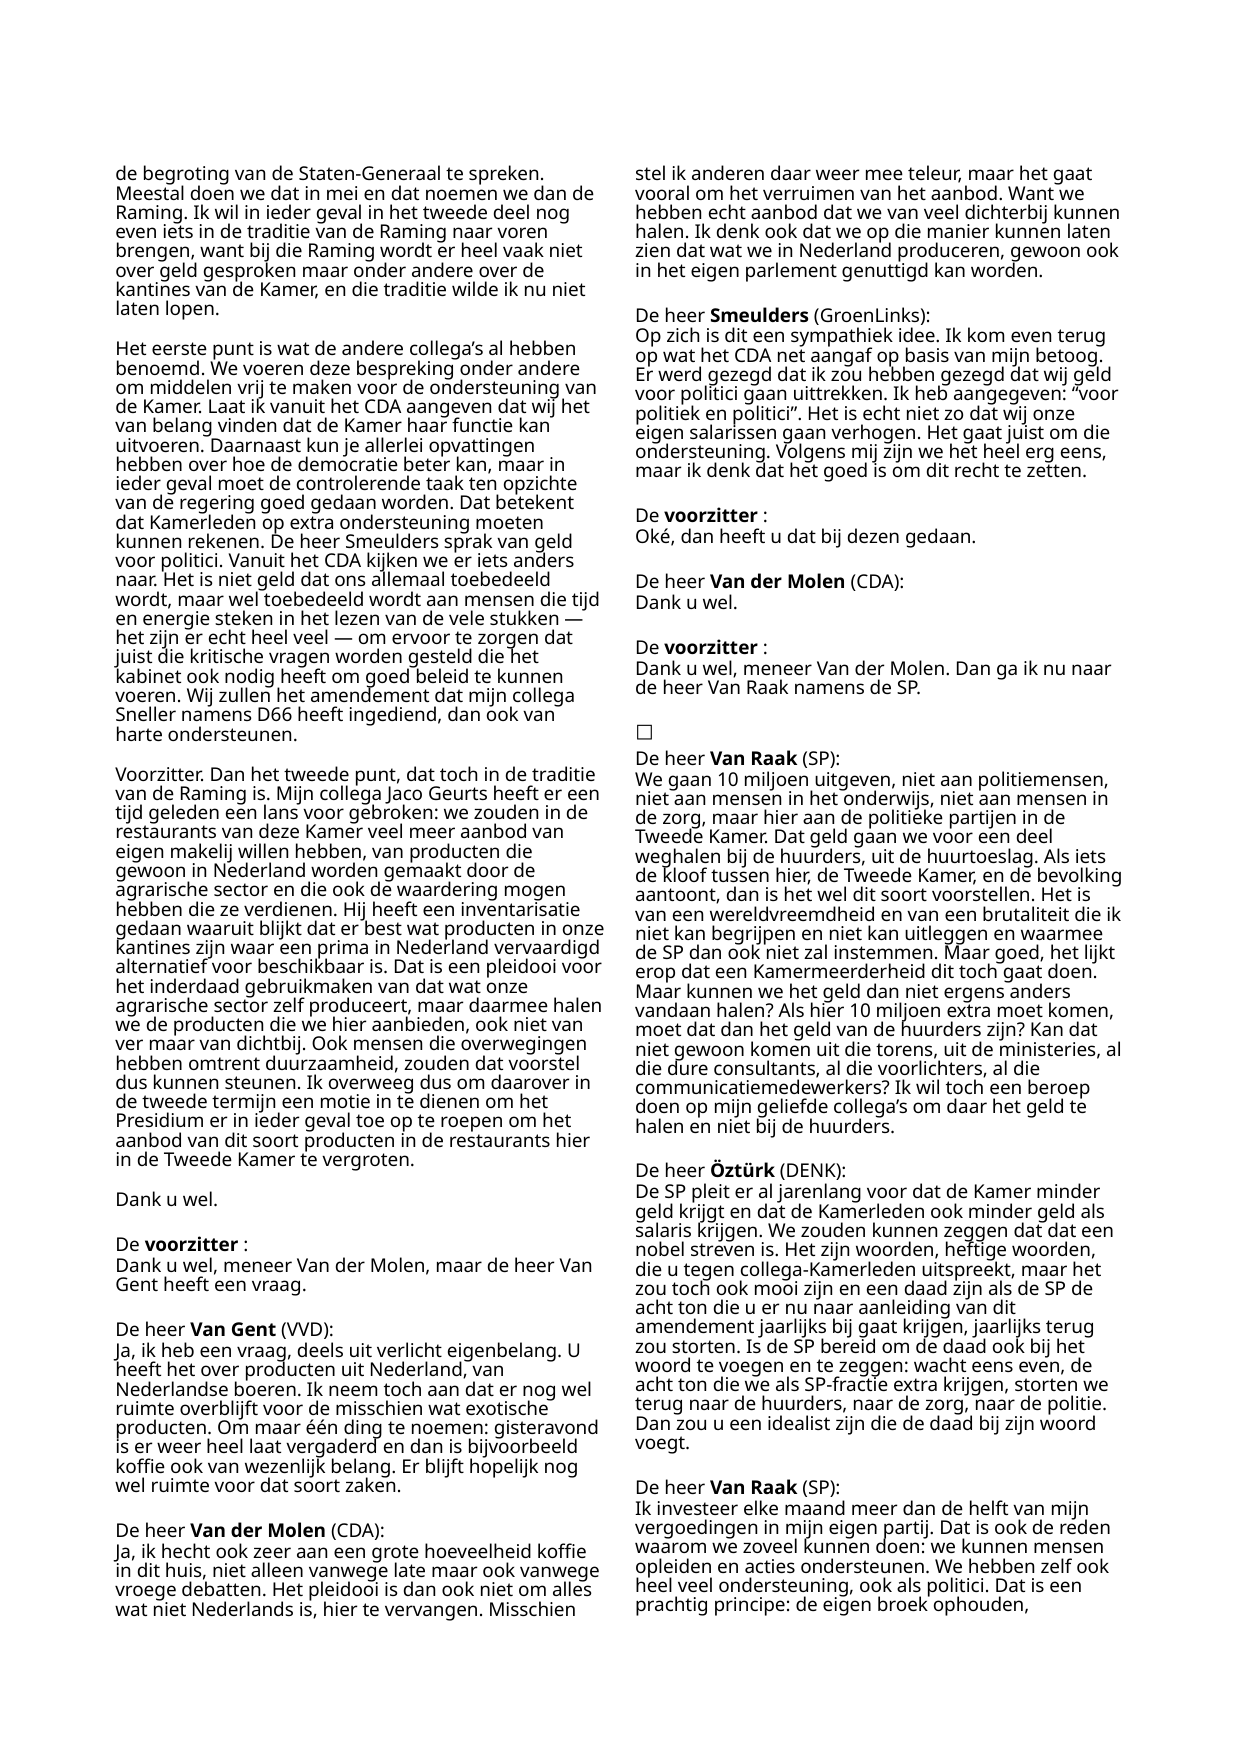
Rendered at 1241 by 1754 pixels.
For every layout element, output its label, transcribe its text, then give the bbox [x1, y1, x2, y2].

text De voorzitter : [635, 502, 1125, 528]
text Op zich is dit een sympathiek idee. Ik kom even terug op wat het CDA net aangaf op basis van mijn betoog. Er werd gezegd dat ik zou hebben gezegd dat wij geld voor politici gaan uittrekken. Ik heb aangegeven: “voor politiek en politici”. Het is echt niet zo dat wij onze eigen salarissen gaan verhogen. Het gaat juist om die ondersteuning. Volgens mij zijn we het heel erg eens, maar ik denk dat het goed is om dit recht te zetten. [635, 327, 1125, 482]
text De heer Van der Molen (CDA): [115, 1517, 605, 1543]
text De heer Van Raak (SP): [635, 1474, 1125, 1500]
text Het eerste punt is wat de andere collega’s al hebben benoemd. We voeren deze bespreking onder andere om middelen vrij te maken voor de ondersteuning van de Kamer. Laat ik vanuit het CDA aangeven dat wij het van belang vinden dat de Kamer haar functie kan uitvoeren. Daarnaast kun je allerlei opvattingen hebben over hoe de democratie beter kan, maar in ieder geval moet de controlerende taak ten opzichte van de regering goed gedaan worden. Dat betekent dat Kamerleden op extra ondersteuning moeten kunnen rekenen. De heer Smeulders sprak van geld voor politici. Vanuit het CDA kijken we er iets anders naar. Het is niet geld dat ons allemaal toebedeeld wordt, maar wel toebedeeld wordt aan mensen die tijd en energie steken in het lezen van de vele stukken — het zijn er echt heel veel — om ervoor te zorgen dat juist die kritische vragen worden gesteld die het kabinet ook nodig heeft om goed beleid te kunnen voeren. Wij zullen het amendement dat mijn collega Sneller namens D66 heeft ingediend, dan ook van harte ondersteunen. [115, 340, 605, 745]
text We gaan 10 miljoen uitgeven, niet aan politiemensen, niet aan mensen in het onderwijs, niet aan mensen in de zorg, maar hier aan de politieke partijen in de Tweede Kamer. Dat geld gaan we voor een deel weghalen bij de huurders, uit de huurtoeslag. Als iets de kloof tussen hier, de Tweede Kamer, en de bevolking aantoont, dan is het wel dit soort voorstellen. Het is van een wereldvreemdheid en van een brutaliteit die ik niet kan begrijpen en niet kan uitleggen en waarmee de SP dan ook niet zal instemmen. Maar goed, het lijkt erop dat een Kamermeerderheid dit toch gaat doen. Maar kunnen we het geld dan niet ergens anders vandaan halen? Als hier 10 miljoen extra moet komen, moet dat dan het geld van de huurders zijn? Kan dat niet gewoon komen uit die torens, uit de ministeries, al die dure consultants, al die voorlichters, al die communicatiemedewerkers? Ik wil toch een beroep doen op mijn geliefde collega’s om daar het geld te halen en niet bij de huurders. [635, 771, 1125, 1137]
text ⬜ [635, 719, 1125, 745]
text Oké, dan heeft u dat bij dezen gedaan. [635, 528, 1125, 547]
text Dank u wel. [635, 594, 1125, 613]
text De SP pleit er al jarenlang voor dat de Kamer minder geld krijgt en dat de Kamerleden ook minder geld als salaris krijgen. We zouden kunnen zeggen dat dat een nobel streven is. Het zijn woorden, heftige woorden, die u tegen collega-Kamerleden uitspreekt, maar het zou toch ook mooi zijn en een daad zijn als de SP de acht ton die u er nu naar aanleiding van dit amendement jaarlijks bij gaat krijgen, jaarlijks terug zou storten. Is de SP bereid om de daad ook bij het woord te voegen en te zeggen: wacht eens even, de acht ton die we als SP-fractie extra krijgen, storten we terug naar de huurders, naar de zorg, naar de politie. Dan zou u een idealist zijn die de daad bij zijn woord voegt. [635, 1183, 1125, 1453]
text Ja, ik heb een vraag, deels uit verlicht eigenbelang. U heeft het over producten uit Nederland, van Nederlandse boeren. Ik neem toch aan dat er nog wel ruimte overblijft voor de misschien wat exotische producten. Om maar één ding te noemen: gisteravond is er weer heel laat vergaderd en dan is bijvoorbeeld koffie ook van wezenlijk belang. Er blijft hopelijk nog wel ruimte voor dat soort zaken. [115, 1342, 605, 1496]
text Ja, ik hecht ook zeer aan een grote hoeveelheid koffie in dit huis, niet alleen vanwege late maar ook vanwege vroege debatten. Het pleidooi is dan ook niet om alles wat niet Nederlands is, hier te vervangen. Misschien [115, 1543, 605, 1620]
text Dank u wel, meneer Van der Molen. Dan ga ik nu naar de heer Van Raak namens de SP. [635, 660, 1125, 698]
text de begroting van de Staten-Generaal te spreken. Meestal doen we dat in mei en dat noemen we dan de Raming. Ik wil in ieder geval in het tweede deel nog even iets in de traditie van de Raming naar voren brengen, want bij die Raming wordt er heel vaak niet over geld gesproken maar onder andere over de kantines van de Kamer, en die traditie wilde ik nu niet laten lopen. [115, 165, 605, 319]
text De heer Öztürk (DENK): [635, 1158, 1125, 1183]
text De voorzitter : [115, 1231, 605, 1257]
text De heer Van Gent (VVD): [115, 1316, 605, 1342]
text Voorzitter. Dan het tweede punt, dat toch in de traditie van de Raming is. Mijn collega Jaco Geurts heeft er een tijd geleden een lans voor gebroken: we zouden in de restaurants van deze Kamer veel meer aanbod van eigen makelij willen hebben, van producten die gewoon in Nederland worden gemaakt door de agrarische sector en die ook de waardering mogen hebben die ze verdienen. Hij heeft een inventarisatie gedaan waaruit blijkt dat er best wat producten in onze kantines zijn waar een prima in Nederland vervaardigd alternatief voor beschikbaar is. Dat is een pleidooi voor het inderdaad gebruikmaken van dat wat onze agrarische sector zelf produceert, maar daarmee halen we de producten die we hier aanbieden, ook niet van ver maar van dichtbij. Ook mensen die overwegingen hebben omtrent duurzaamheid, zouden dat voorstel dus kunnen steunen. Ik overweeg dus om daarover in de tweede termijn een motie in te dienen om het Presidium er in ieder geval toe op te roepen om het aanbod van dit soort producten in de restaurants hier in de Tweede Kamer te vergroten. [115, 766, 605, 1170]
text De heer Smeulders (GroenLinks): [635, 302, 1125, 327]
text Dank u wel. [115, 1191, 605, 1210]
text stel ik anderen daar weer mee teleur, maar het gaat vooral om het verruimen van het aanbod. Want we hebben echt aanbod dat we van veel dichterbij kunnen halen. Ik denk ook dat we op die manier kunnen laten zien dat wat we in Nederland produceren, gewoon ook in het eigen parlement genuttigd kan worden. [635, 165, 1125, 281]
text Dank u wel, meneer Van der Molen, maar de heer Van Gent heeft een vraag. [115, 1257, 605, 1295]
text De voorzitter : [635, 634, 1125, 660]
text De heer Van Raak (SP): [635, 745, 1125, 771]
text Ik investeer elke maand meer dan de helft van mijn vergoedingen in mijn eigen partij. Dat is ook de reden waarom we zoveel kunnen doen: we kunnen mensen opleiden en acties ondersteunen. We hebben zelf ook heel veel ondersteuning, ook als politici. Dat is een prachtig principe: de eigen broek ophouden, [635, 1500, 1125, 1615]
text De heer Van der Molen (CDA): [635, 568, 1125, 594]
